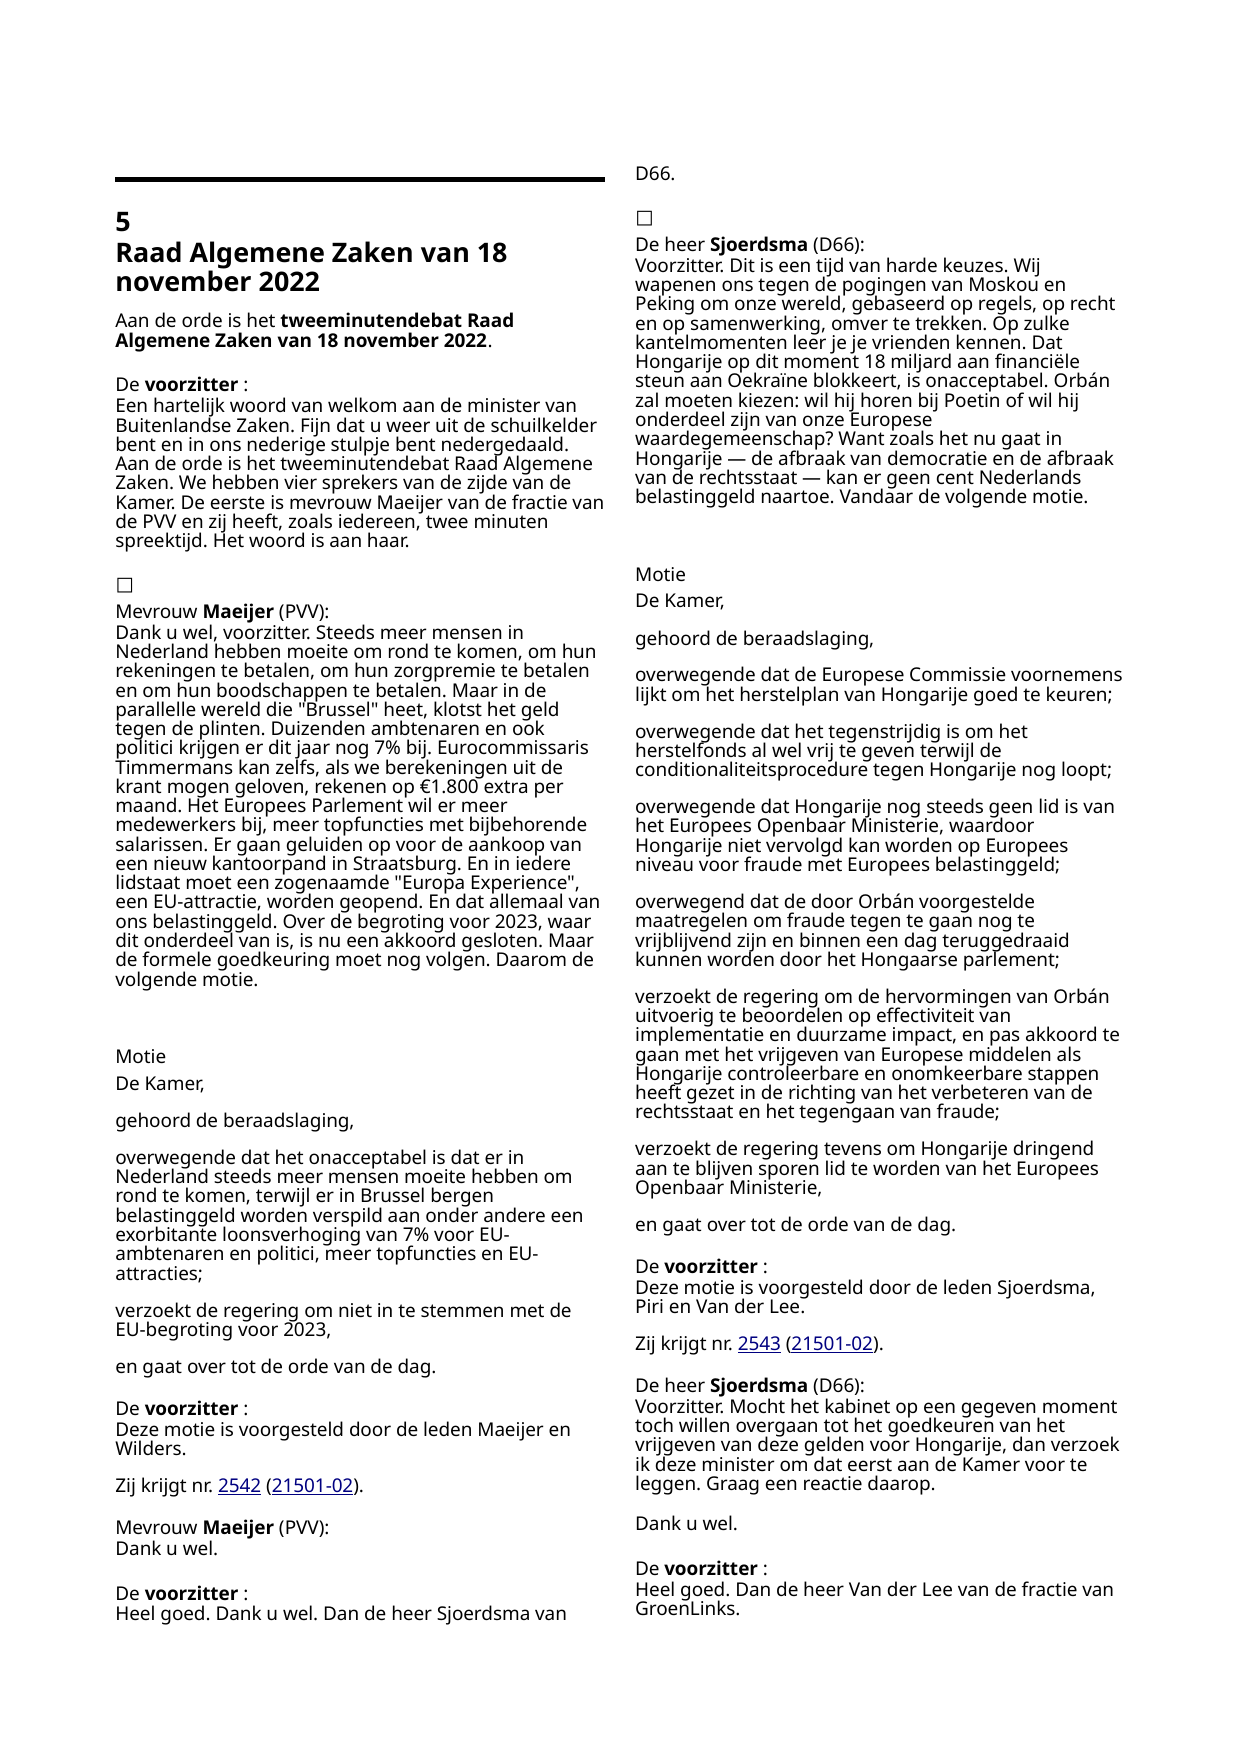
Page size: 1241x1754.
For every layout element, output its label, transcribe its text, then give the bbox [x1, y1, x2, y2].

text Dank u wel, voorzitter. Steeds meer mensen in Nederland hebben moeite om rond te komen, om hun rekeningen te betalen, om hun zorgpremie te betalen en om hun boodschappen te betalen. Maar in de parallelle wereld die "Brussel" heet, klotst het geld tegen de plinten. Duizenden ambtenaren en ook politici krijgen er dit jaar nog 7% bij. Eurocommissaris Timmermans kan zelfs, als we berekeningen uit de krant mogen geloven, rekenen op €1.800 extra per maand. Het Europees Parlement wil er meer medewerkers bij, meer topfuncties met bijbehorende salarissen. Er gaan geluiden op voor de aankoop van een nieuw kantoorpand in Straatsburg. En in iedere lidstaat moet een zogenaamde "Europa Experience", een EU-attractie, worden geopend. En dat allemaal van ons belastinggeld. Over de begroting voor 2023, waar dit onderdeel van is, is nu een akkoord gesloten. Maar de formele goedkeuring moet nog volgen. Daarom de volgende motie. [115, 624, 605, 990]
text Zij krijgt nr. 2542 (21501-02). [115, 1477, 605, 1496]
text De Kamer, [635, 592, 1125, 612]
text Een hartelijk woord van welkom aan de minister van Buitenlandse Zaken. Fijn dat u weer uit de schuilkelder bent en in ons nederige stulpje bent nedergedaald. Aan de orde is het tweeminutendebat Raad Algemene Zaken. We hebben vier sprekers van de zijde van de Kamer. De eerste is mevrouw Maeijer van de fractie van de PVV en zij heeft, zoals iedereen, twee minuten spreektijd. Het woord is aan haar. [115, 397, 605, 551]
text Deze motie is voorgesteld door de leden Sjoerdsma, Piri en Van der Lee. [635, 1279, 1125, 1317]
text en gaat over tot de orde van de dag. [115, 1358, 605, 1377]
text en gaat over tot de orde van de dag. [635, 1216, 1125, 1235]
text Zij krijgt nr. 2543 (21501-02). [635, 1335, 1125, 1354]
text Motie [635, 561, 1125, 587]
text Motie [115, 1043, 605, 1069]
text Voorzitter. Mocht het kabinet op een gegeven moment toch willen overgaan tot het goedkeuren van het vrijgeven van deze gelden voor Hongarije, dan verzoek ik deze minister om dat eerst aan de Kamer voor te leggen. Graag een reactie daarop. [635, 1398, 1125, 1494]
text Voorzitter. Dit is een tijd van harde keuzes. Wij wapenen ons tegen de pogingen van Moskou en Peking om onze wereld, gebaseerd op regels, op recht en op samenwerking, omver te trekken. Op zulke kantelmomenten leer je je vrienden kennen. Dat Hongarije op dit moment 18 miljard aan financiële steun aan Oekraïne blokkeert, is onacceptabel. Orbán zal moeten kiezen: wil hij horen bij Poetin of wil hij onderdeel zijn van onze Europese waardegemeenschap? Want zoals het nu gaat in Hongarije — de afbraak van democratie en de afbraak van de rechtsstaat — kan er geen cent Nederlands belastinggeld naartoe. Vandaar de volgende motie. [635, 257, 1125, 507]
text gehoord de beraadslaging, [635, 629, 1125, 649]
text ⬜ [635, 205, 1125, 231]
text Mevrouw Maeijer (PVV): [115, 598, 605, 624]
text 5 [115, 203, 605, 239]
text Raad Algemene Zaken van 18 november 2022 [115, 239, 605, 312]
text overwegende dat het onacceptabel is dat er in Nederland steeds meer mensen moeite hebben om rond te komen, terwijl er in Brussel bergen belastinggeld worden verspild aan onder andere een exorbitante loonsverhoging van 7% voor EU-ambtenaren en politici, meer topfuncties en EU-attracties; [115, 1149, 605, 1284]
text verzoekt de regering tevens om Hongarije dringend aan te blijven sporen lid te worden van het Europees Openbaar Ministerie, [635, 1140, 1125, 1198]
text verzoekt de regering om niet in te stemmen met de EU-begroting voor 2023, [115, 1302, 605, 1340]
text De voorzitter : [115, 1580, 605, 1605]
text De voorzitter : [115, 1395, 605, 1421]
text Heel goed. Dank u wel. Dan de heer Sjoerdsma van [115, 1605, 605, 1625]
text De voorzitter : [635, 1555, 1125, 1581]
text Aan de orde is het tweeminutendebat Raad Algemene Zaken van 18 november 2022. [115, 312, 605, 351]
text Mevrouw Maeijer (PVV): [115, 1514, 605, 1539]
text Heel goed. Dan de heer Van der Lee van de fractie van GroenLinks. [635, 1581, 1125, 1619]
text overwegende dat Hongarije nog steeds geen lid is van het Europees Openbaar Ministerie, waardoor Hongarije niet vervolgd kan worden op Europees niveau voor fraude met Europees belastinggeld; [635, 798, 1125, 875]
text Deze motie is voorgesteld door de leden Maeijer en Wilders. [115, 1421, 605, 1459]
text De heer Sjoerdsma (D66): [635, 1372, 1125, 1398]
text verzoekt de regering om de hervormingen van Orbán uitvoerig te beoordelen op effectiviteit van implementatie en duurzame impact, en pas akkoord te gaan met het vrijgeven van Europese middelen als Hongarije controleerbare en onomkeerbare stappen heeft gezet in de richting van het verbeteren van de rechtsstaat en het tegengaan van fraude; [635, 988, 1125, 1123]
text De voorzitter : [115, 372, 605, 397]
text overwegende dat het tegenstrijdig is om het herstelfonds al wel vrij te geven terwijl de conditionaliteitsprocedure tegen Hongarije nog loopt; [635, 723, 1125, 781]
text ⬜ [115, 572, 605, 598]
text Dank u wel. [635, 1515, 1125, 1534]
text gehoord de beraadslaging, [115, 1112, 605, 1131]
text De heer Sjoerdsma (D66): [635, 231, 1125, 257]
text D66. [635, 165, 1125, 184]
text overwegende dat de Europese Commissie voornemens lijkt om het herstelplan van Hongarije goed te keuren; [635, 666, 1125, 705]
text Dank u wel. [115, 1539, 605, 1559]
text De voorzitter : [635, 1253, 1125, 1279]
text overwegend dat de door Orbán voorgestelde maatregelen om fraude tegen te gaan nog te vrijblijvend zijn en binnen een dag teruggedraaid kunnen worden door het Hongaarse parlement; [635, 893, 1125, 970]
text De Kamer, [115, 1075, 605, 1094]
